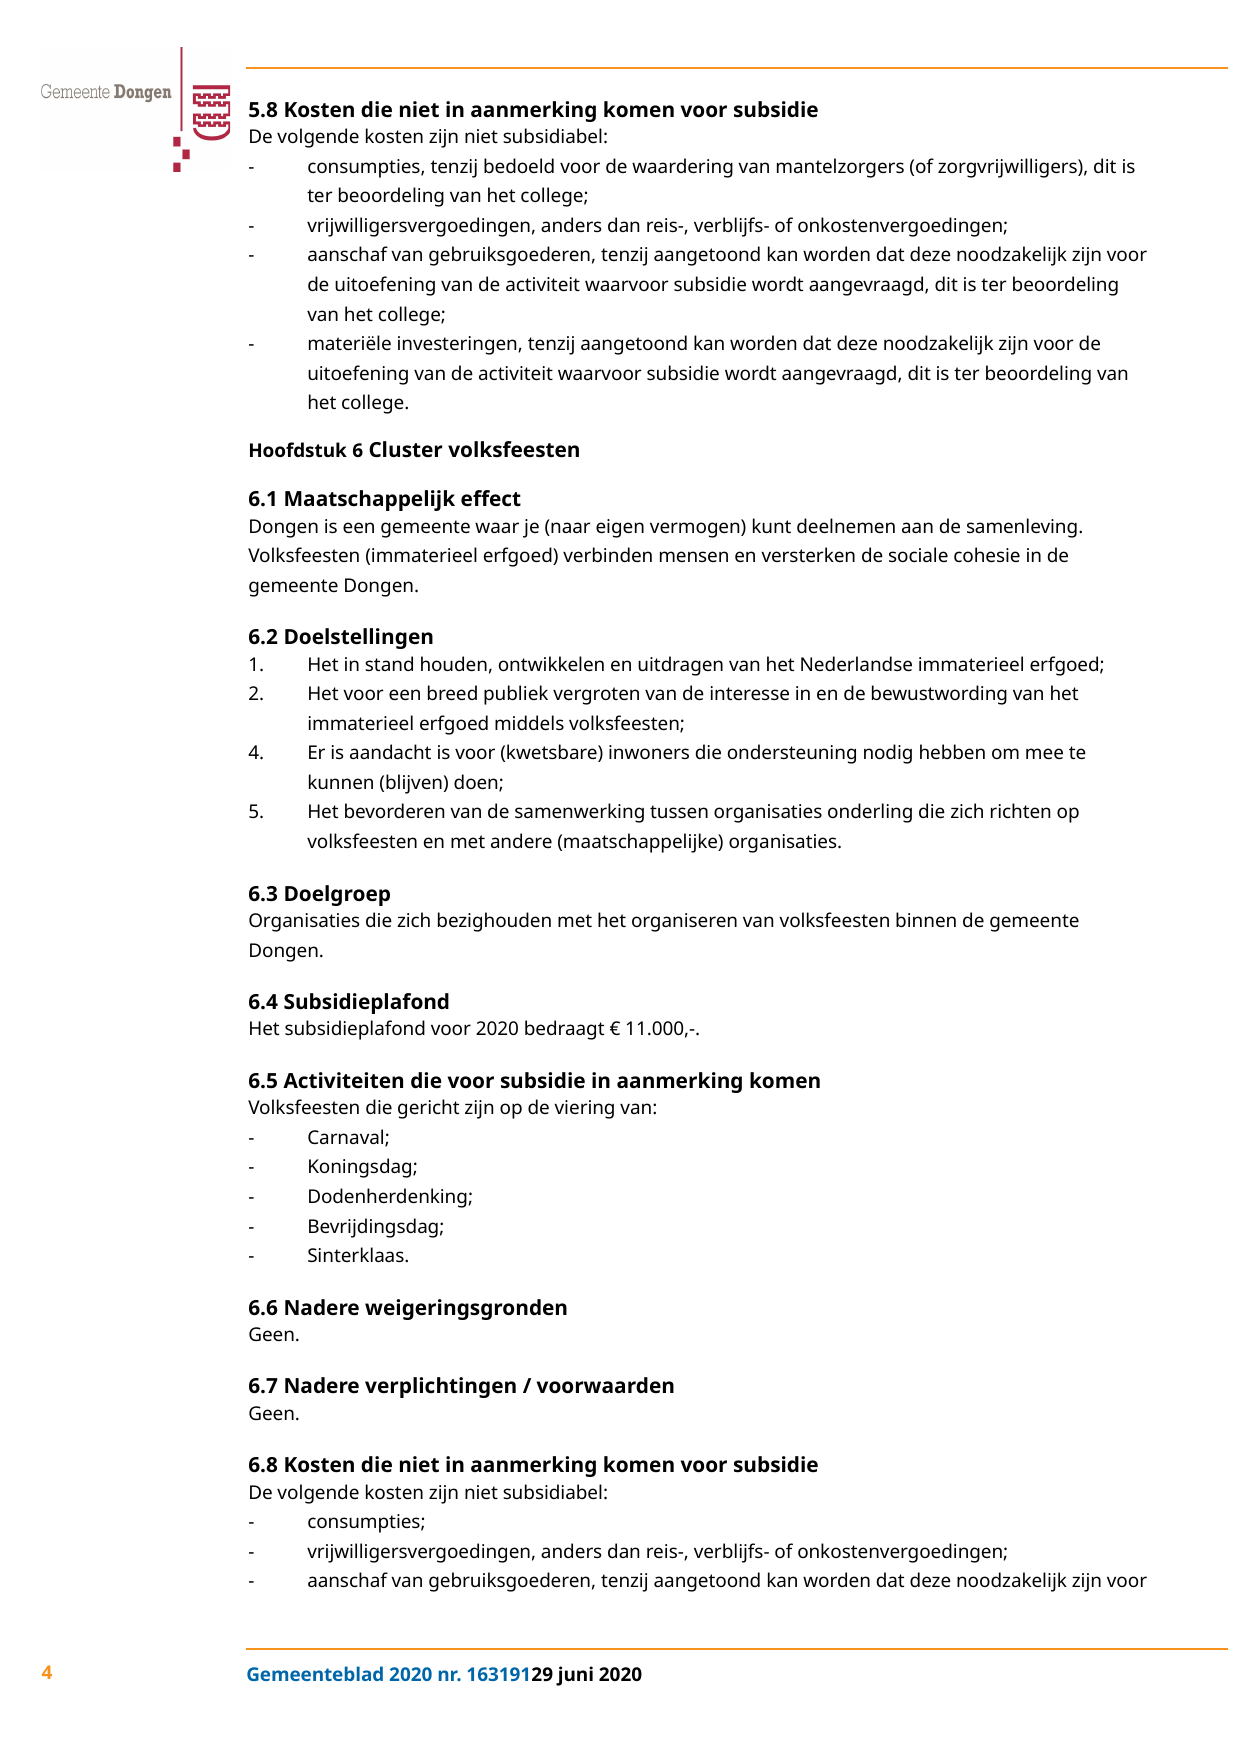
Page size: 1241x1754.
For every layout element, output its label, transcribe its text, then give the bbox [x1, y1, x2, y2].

text De volgende kosten zijn niet subsidiabel: [248, 123, 1152, 149]
text Organisaties die zich bezighouden met het organiseren van volksfeesten binnen de gemeente Dongen. [248, 907, 1152, 962]
list Bevrijdingsdag; [248, 1213, 1152, 1238]
text Geen. [248, 1321, 1152, 1347]
text 6.2 Doelstellingen [248, 622, 1152, 651]
list Er is aandacht is voor (kwetsbare) inwoners die ondersteuning nodig hebben om mee te kunnen (blijven) doen; [248, 739, 1152, 795]
list vrijwilligersvergoedingen, anders dan reis-, verblijfs- of onkostenvergoedingen; [248, 212, 1152, 238]
text 6.5 Activiteiten die voor subsidie in aanmerking komen [248, 1066, 1152, 1094]
list Het in stand houden, ontwikkelen en uitdragen van het Nederlandse immaterieel erfgoed; [248, 651, 1152, 677]
list aanschaf van gebruiksgoederen, tenzij aangetoond kan worden dat deze noodzakelijk zijn voor [248, 1568, 1152, 1593]
list Het voor een breed publiek vergroten van de interesse in en de bewustwording van het immaterieel erfgoed middels volksfeesten; [248, 680, 1152, 736]
list Dodenherdenking; [248, 1183, 1152, 1209]
text 6.7 Nadere verplichtingen / voorwaarden [248, 1372, 1152, 1400]
list materiële investeringen, tenzij aangetoond kan worden dat deze noodzakelijk zijn voor de uitoefening van de activiteit waarvoor subsidie wordt aangevraagd, dit is ter beoordeling van het college. [248, 330, 1152, 415]
list Het bevorderen van de samenwerking tussen organisaties onderling die zich richten op volksfeesten en met andere (maatschappelijke) organisaties. [248, 799, 1152, 854]
list vrijwilligersvergoedingen, anders dan reis-, verblijfs- of onkostenvergoedingen; [248, 1538, 1152, 1564]
list consumpties; [248, 1508, 1152, 1534]
text Dongen is een gemeente waar je (naar eigen vermogen) kunt deelnemen aan de samenleving. Volksfeesten (immaterieel erfgoed) verbinden mensen en versterken de sociale cohesie in de gemeente Dongen. [248, 513, 1152, 598]
list consumpties, tenzij bedoeld voor de waardering van mantelzorgers (of zorgvrijwilligers), dit is ter beoordeling van het college; [248, 153, 1152, 208]
text 6.8 Kosten die niet in aanmerking komen voor subsidie [248, 1451, 1152, 1479]
list Koningsdag; [248, 1154, 1152, 1179]
list Carnaval; [248, 1124, 1152, 1150]
picture [41, 47, 231, 172]
text Het subsidieplafond voor 2020 bedraagt € 11.000,-. [248, 1016, 1152, 1041]
list aanschaf van gebruiksgoederen, tenzij aangetoond kan worden dat deze noodzakelijk zijn voor de uitoefening van de activiteit waarvoor subsidie wordt aangevraagd, dit is ter beoordeling van het college; [248, 242, 1152, 326]
text Volksfeesten die gericht zijn op de viering van: [248, 1094, 1152, 1120]
text Hoofdstuk 6 Cluster volksfeesten [248, 435, 1152, 463]
text De volgende kosten zijn niet subsidiabel: [248, 1479, 1152, 1505]
text 6.1 Maatschappelijk effect [248, 484, 1152, 513]
text Geen. [248, 1400, 1152, 1426]
text 6.4 Subsidieplafond [248, 987, 1152, 1016]
text 6.6 Nadere weigeringsgronden [248, 1293, 1152, 1321]
text 6.3 Doelgroep [248, 879, 1152, 907]
text 5.8 Kosten die niet in aanmerking komen voor subsidie [248, 95, 1152, 123]
list Sinterklaas. [248, 1242, 1152, 1268]
